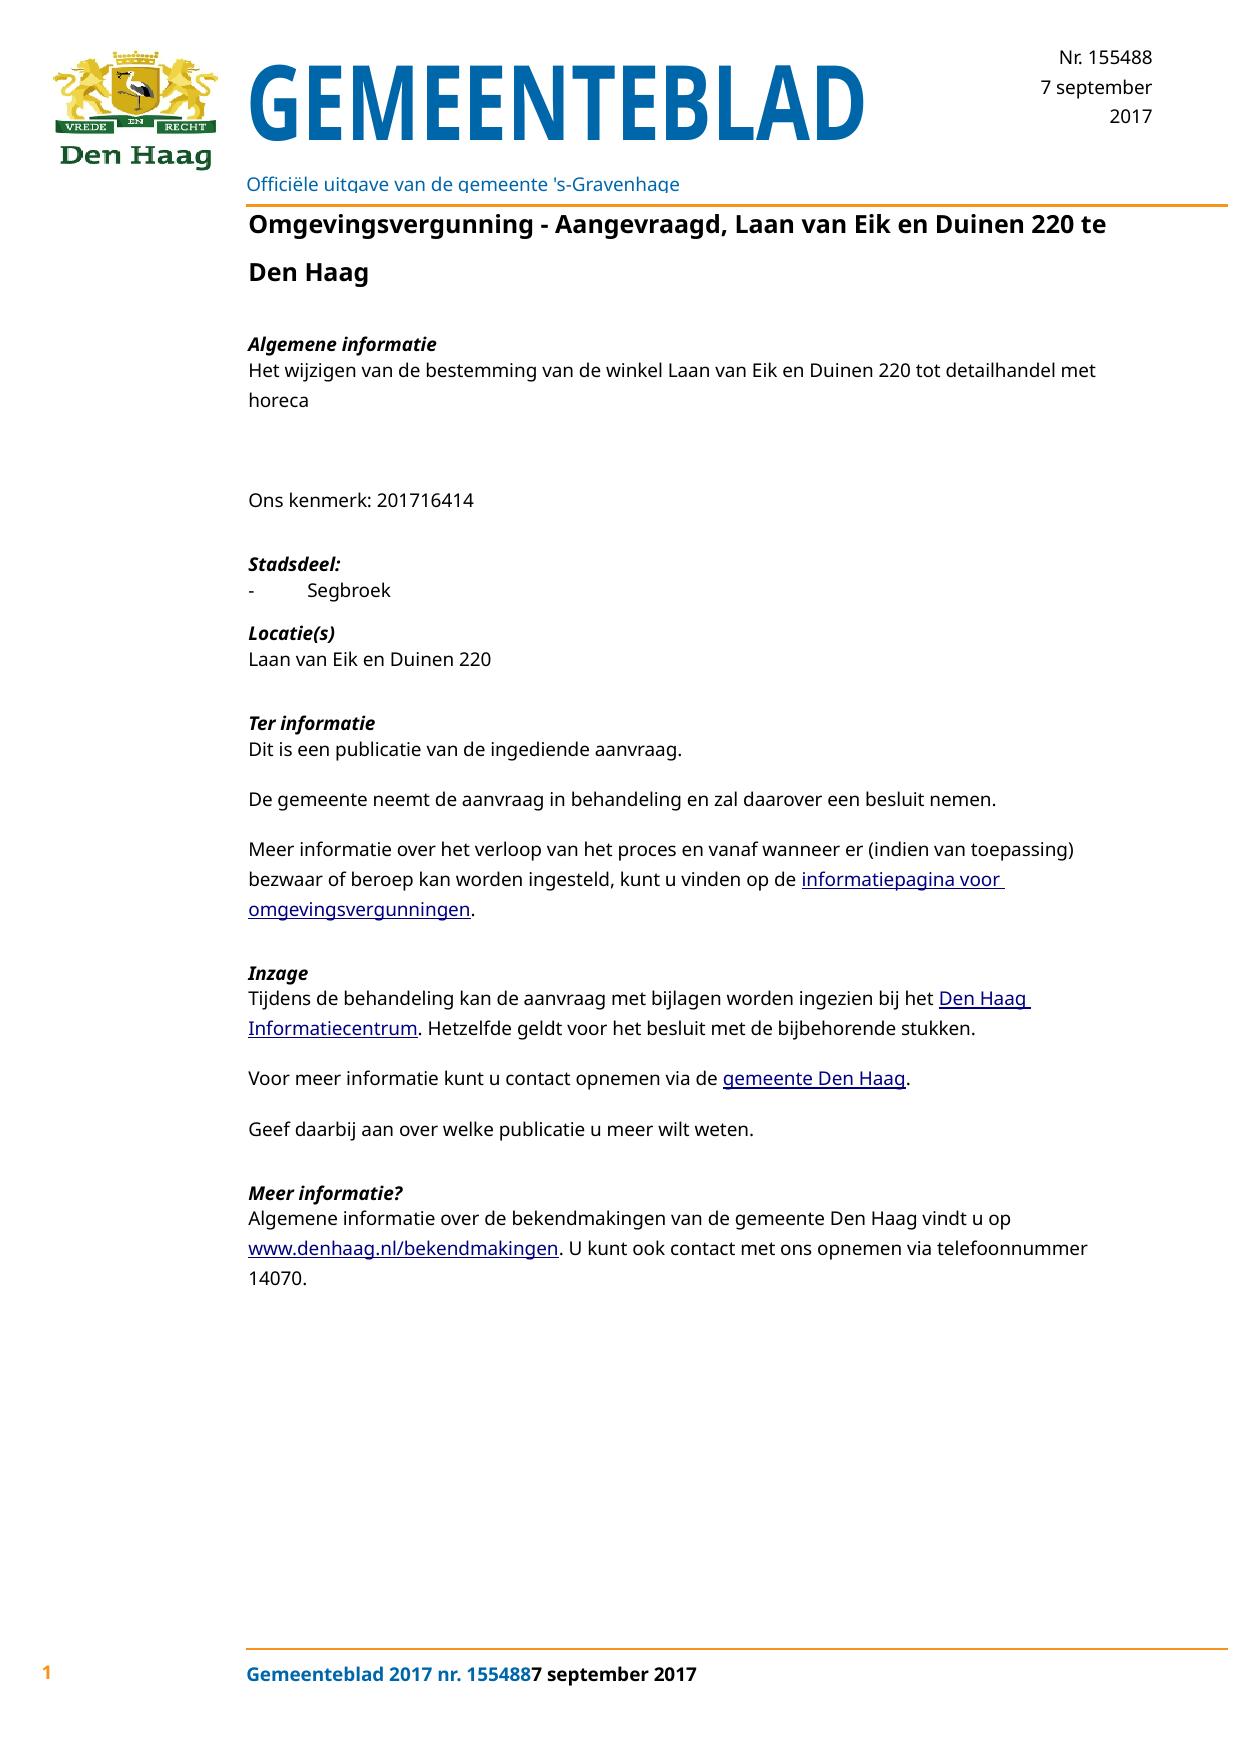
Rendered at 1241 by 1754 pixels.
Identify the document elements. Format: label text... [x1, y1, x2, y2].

text Locatie(s) [248, 620, 1152, 646]
text Meer informatie over het verloop van het proces en vanaf wanneer er (indien van toepassing) bezwaar of beroep kan worden ingesteld, kunt u vinden op de informatiepagina voor omgevingsvergunningen. [248, 837, 1152, 922]
text Omgevingsvergunning - Aangevraagd, Laan van Eik en Duinen 220 te Den Haag [248, 207, 1152, 288]
text De gemeente neemt de aanvraag in behandeling en zal daarover een besluit nemen. [248, 786, 1152, 812]
text Stadsdeel: [248, 552, 1152, 577]
text Meer informatie? [248, 1180, 1152, 1206]
text Algemene informatie over de bekendmakingen van de gemeente Den Haag vindt u op www.denhaag.nl/bekendmakingen. U kunt ook contact met ons opnemen via telefoonnummer 14070. [248, 1206, 1152, 1291]
picture [41, 47, 231, 172]
text Algemene informatie [248, 331, 1152, 357]
text Het wijzigen van de bestemming van de winkel Laan van Eik en Duinen 220 tot detailhandel met horeca [248, 357, 1152, 412]
text Inzage [248, 960, 1152, 986]
list Segbroek [248, 577, 1152, 603]
text Laan van Eik en Duinen 220 [248, 646, 1152, 672]
text Tijdens de behandeling kan de aanvraag met bijlagen worden ingezien bij het Den Haag Informatiecentrum. Hetzelfde geldt voor het besluit met de bijbehorende stukken. [248, 986, 1152, 1041]
text Geef daarbij aan over welke publicatie u meer wilt weten. [248, 1116, 1152, 1142]
text Ons kenmerk: 201716414 [248, 488, 1152, 513]
text Dit is een publicatie van de ingediende aanvraag. [248, 736, 1152, 762]
text Ter informatie [248, 710, 1152, 736]
text Voor meer informatie kunt u contact opnemen via de gemeente Den Haag. [248, 1066, 1152, 1091]
